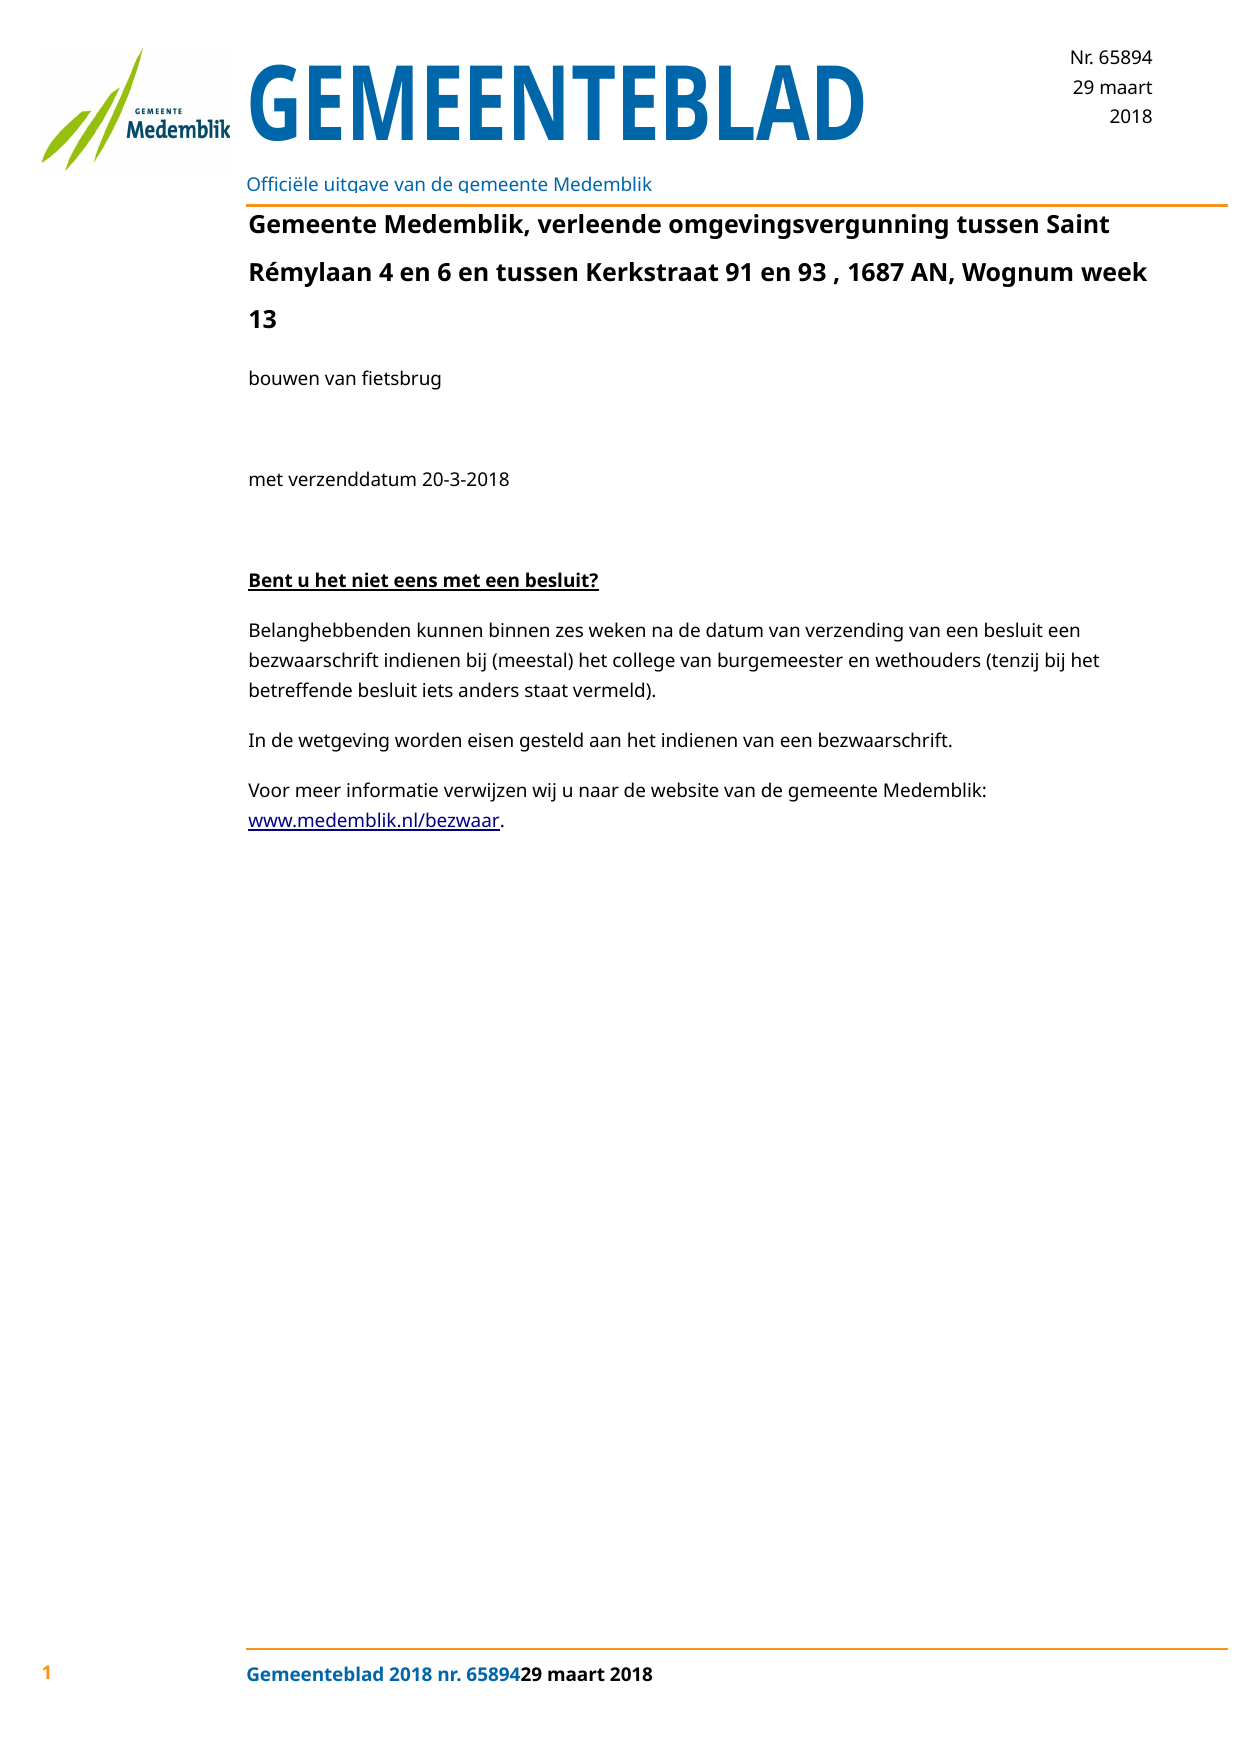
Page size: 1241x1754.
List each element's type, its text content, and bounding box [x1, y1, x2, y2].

text met verzenddatum 20-3-2018 [248, 466, 1152, 492]
text Gemeente Medemblik, verleende omgevingsvergunning tussen Saint Rémylaan 4 en 6 en tussen Kerkstraat 91 en 93 , 1687 AN, Wognum week 13 [248, 207, 1152, 336]
text In de wetgeving worden eisen gesteld aan het indienen van een bezwaarschrift. [248, 727, 1152, 753]
text Belanghebbenden kunnen binnen zes weken na de datum van verzending van een besluit een bezwaarschrift indienen bij (meestal) het college van burgemeester en wethouders (tenzij bij het betreffende besluit iets anders staat vermeld). [248, 618, 1152, 702]
text Voor meer informatie verwijzen wij u naar de website van de gemeente Medemblik: www.medemblik.nl/bezwaar. [248, 778, 1152, 833]
picture [41, 47, 231, 172]
text bouwen van fietsbrug [248, 366, 1152, 391]
text Bent u het niet eens met een besluit? [248, 567, 1152, 593]
